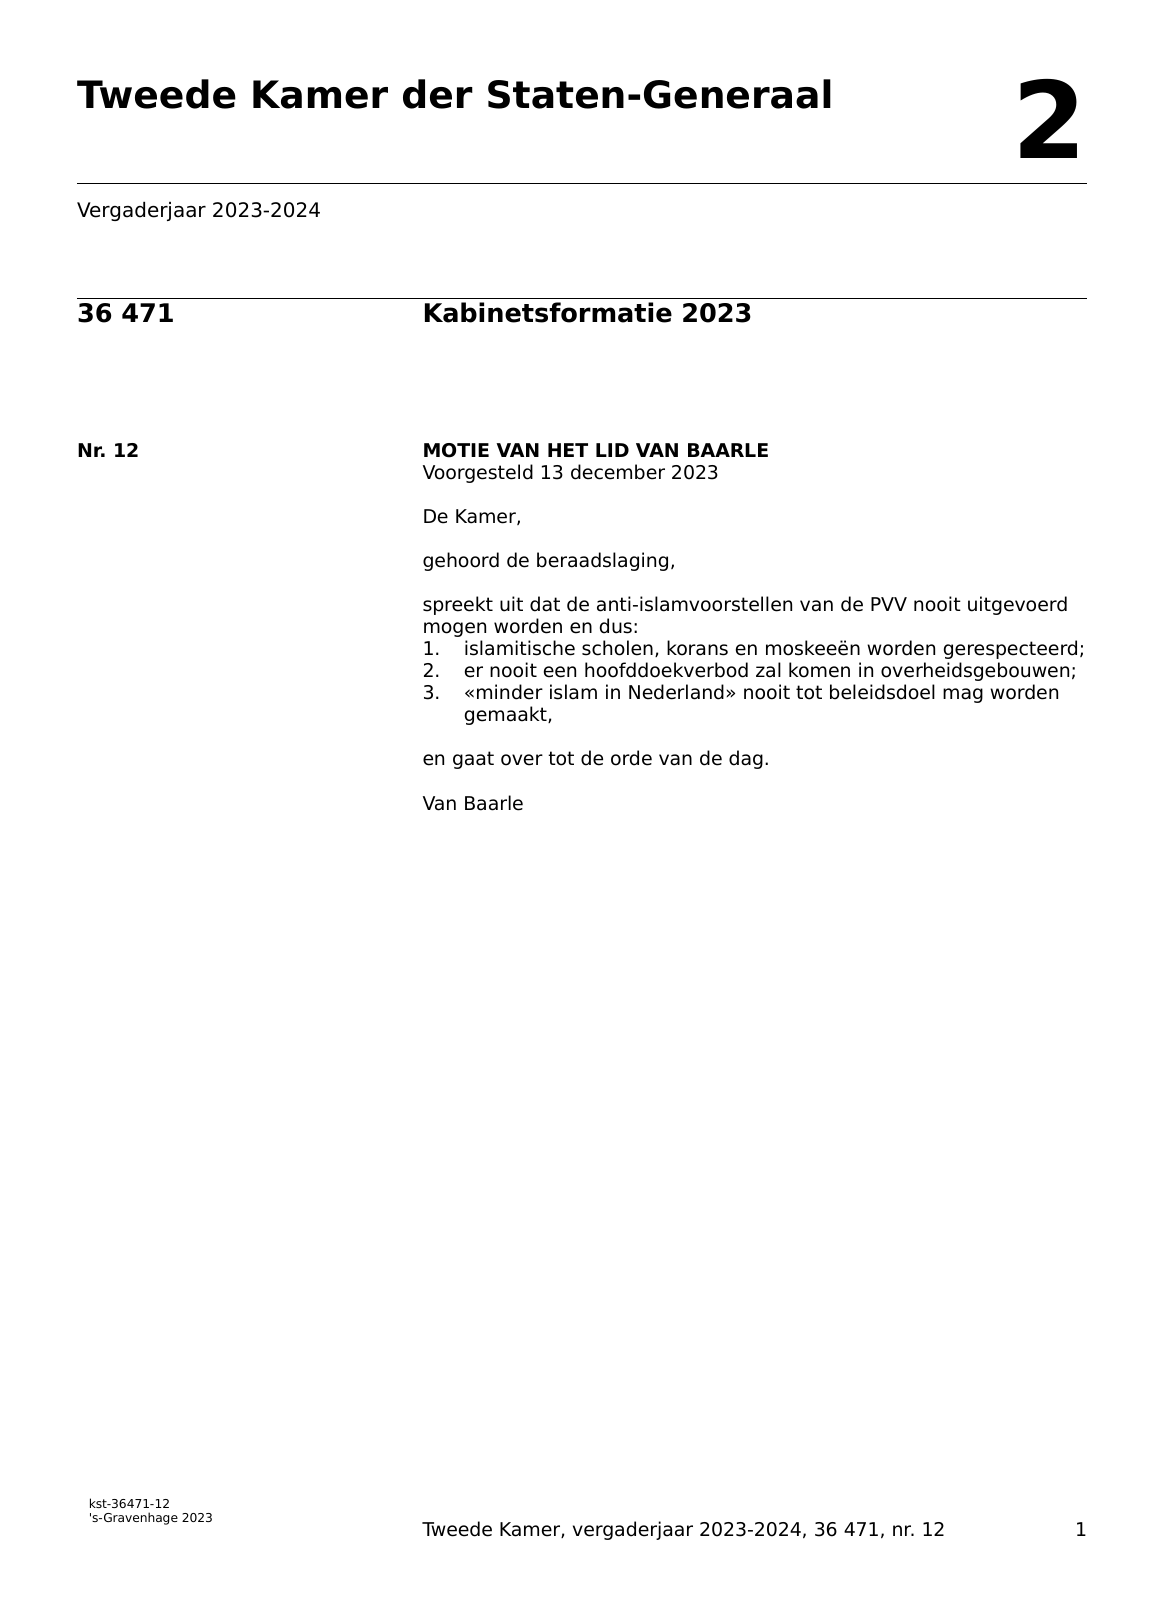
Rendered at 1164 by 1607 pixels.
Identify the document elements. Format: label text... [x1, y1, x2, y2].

text 3. «minder islam in Nederland» nooit tot beleidsdoel mag worden gemaakt, [422, 682, 1087, 726]
text Van Baarle [422, 792, 1087, 814]
table_header 2 [886, 59, 1087, 183]
text 2. er nooit een hoofddoekverbod zal komen in overheidsgebouwen; [422, 660, 1087, 682]
text 1. islamitische scholen, korans en moskeeën worden gerespecteerd; [422, 638, 1087, 660]
text en gaat over tot de orde van de dag. [422, 748, 1087, 770]
text Voorgesteld 13 december 2023 [422, 462, 1087, 484]
subtitle Nr. 12 MOTIE VAN HET LID VAN BAARLE [77, 440, 1087, 462]
text 's-Gravenhage 2023 [88, 1511, 323, 1525]
text kst-36471-12 [88, 1497, 323, 1511]
table_header Tweede Kamer der Staten-Generaal [77, 59, 886, 183]
text De Kamer, [422, 506, 1087, 528]
text gehoord de beraadslaging, [422, 550, 1087, 572]
subtitle 36 471 Kabinetsformatie 2023 [77, 299, 1087, 329]
text spreekt uit dat de anti-islamvoorstellen van de PVV nooit uitgevoerd mogen worden en dus: [422, 594, 1087, 638]
table_cell Vergaderjaar 2023-2024 [77, 184, 1087, 298]
